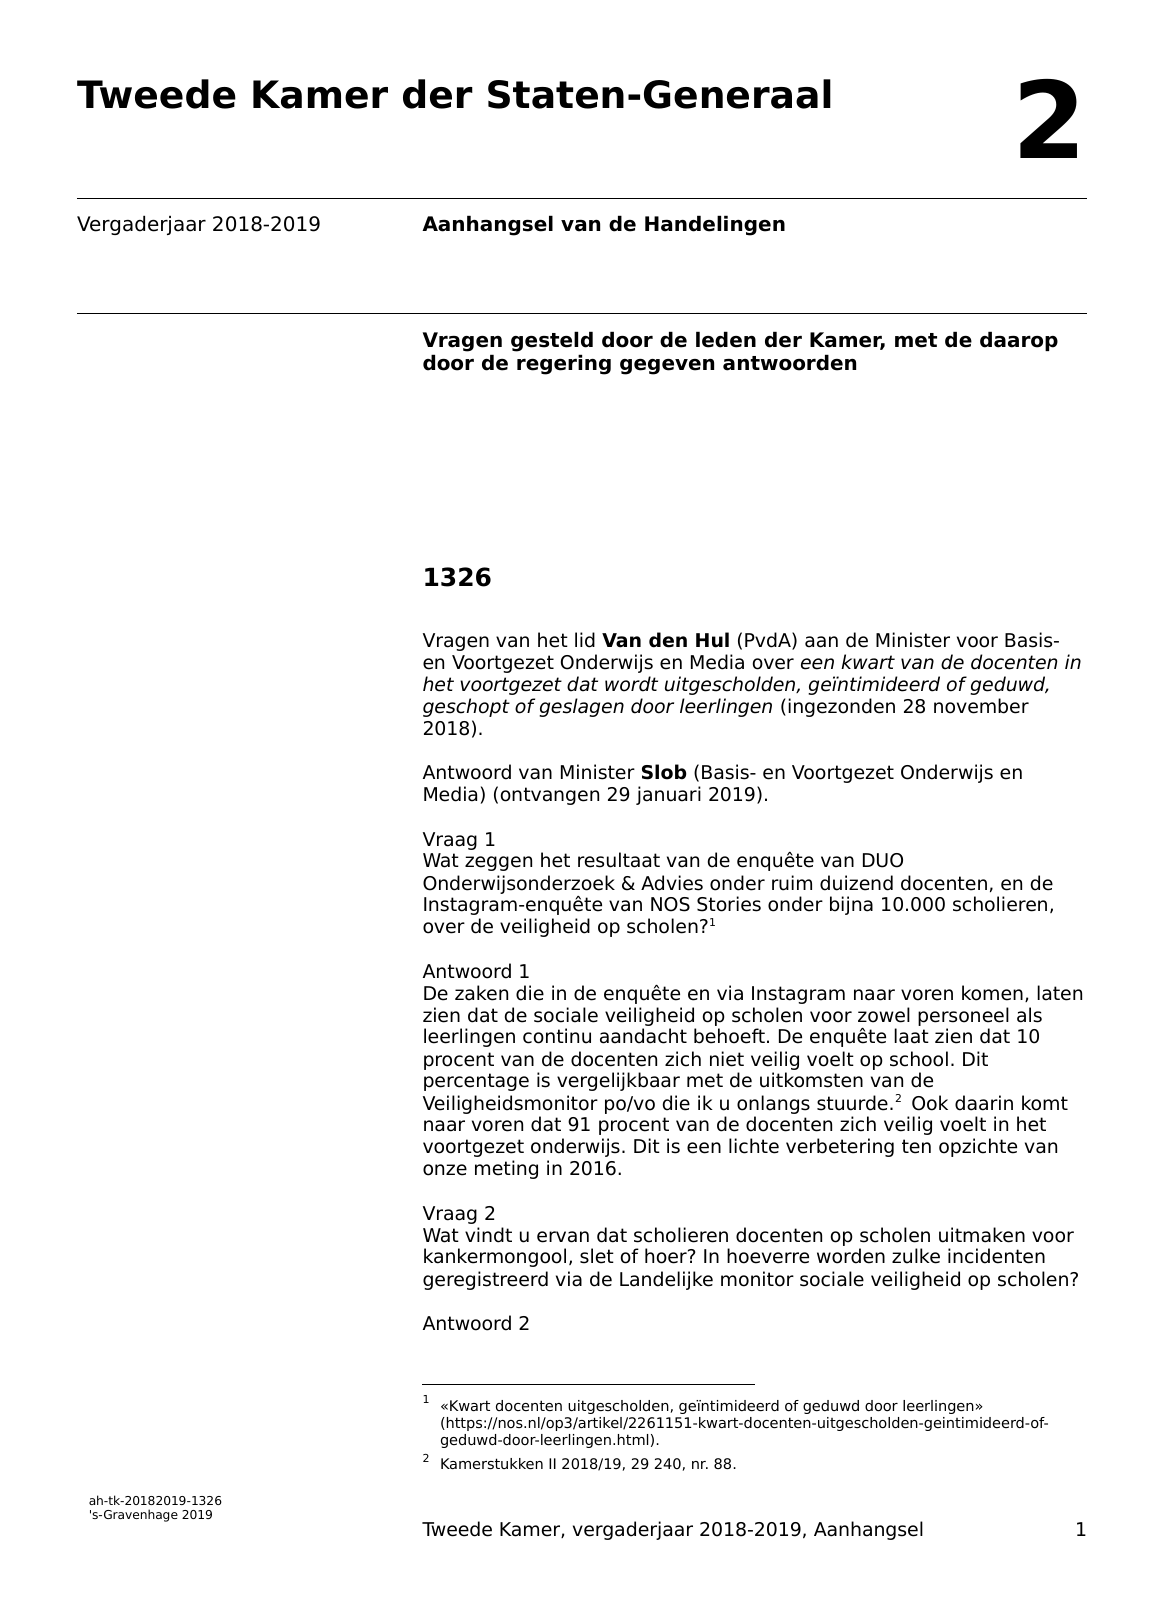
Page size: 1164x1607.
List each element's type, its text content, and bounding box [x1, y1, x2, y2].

table_header Tweede Kamer der Staten-Generaal [77, 59, 886, 198]
text 's-Gravenhage 2019 [88, 1508, 323, 1522]
text Antwoord 1 [422, 961, 1087, 982]
text ah-tk-20182019-1326 [88, 1494, 323, 1508]
text Vragen van het lid Van den Hul (PvdA) aan de Minister voor Basis- en Voortgezet Onderwijs en Media over een kwart van de docenten in het voortgezet dat wordt uitgescholden, geïntimideerd of geduwd, geschopt of geslagen door leerlingen (ingezonden 28 november 2018). [422, 630, 1087, 740]
text Antwoord 2 [422, 1313, 1087, 1334]
text «Kwart docenten uitgescholden, geïntimideerd of geduwd door leerlingen» (https://nos.nl/op3/artikel/2261151-kwart-docenten-uitgescholden-geintimideerd-of-geduwd-door-leerlingen.html). [422, 1393, 1087, 1449]
text De zaken die in de enquête en via Instagram naar voren komen, laten zien dat de sociale veiligheid op scholen voor zowel personeel als leerlingen continu aandacht behoeft. De enquête laat zien dat 10 procent van de docenten zich niet veilig voelt op school. Dit percentage is vergelijkbaar met de uitkomsten van de Veiligheidsmonitor po/vo die ik u onlangs stuurde. Ook daarin komt naar voren dat 91 procent van de docenten zich veilig voelt in het voortgezet onderwijs. Dit is een lichte verbetering ten opzichte van onze meting in 2016. [422, 982, 1087, 1180]
text Wat zeggen het resultaat van de enquête van DUO Onderwijsonderzoek & Advies onder ruim duizend docenten, en de Instagram-enquête van NOS Stories onder bijna 10.000 scholieren, over de veiligheid op scholen? [422, 850, 1087, 938]
table_header 2 [886, 59, 1087, 198]
text Wat vindt u ervan dat scholieren docenten op scholen uitmaken voor kankermongool, slet of hoer? In hoeverre worden zulke incidenten geregistreerd via de Landelijke monitor sociale veiligheid op scholen? [422, 1224, 1087, 1290]
text Kamerstukken II 2018/19, 29 240, nr. 88. [422, 1452, 1087, 1474]
table_cell Vragen gesteld door de leden der Kamer, met de daarop door de regering gegeven antwoorden [422, 314, 1087, 375]
table_cell Aanhangsel van de Handelingen [422, 199, 1087, 313]
table_cell [77, 314, 422, 375]
text 1326 [422, 563, 1087, 592]
text Antwoord van Minister Slob (Basis- en Voortgezet Onderwijs en Media) (ontvangen 29 januari 2019). [422, 762, 1087, 806]
text Vraag 1 [422, 828, 1087, 850]
text Vraag 2 [422, 1202, 1087, 1224]
table_cell Vergaderjaar 2018-2019 [77, 199, 422, 313]
